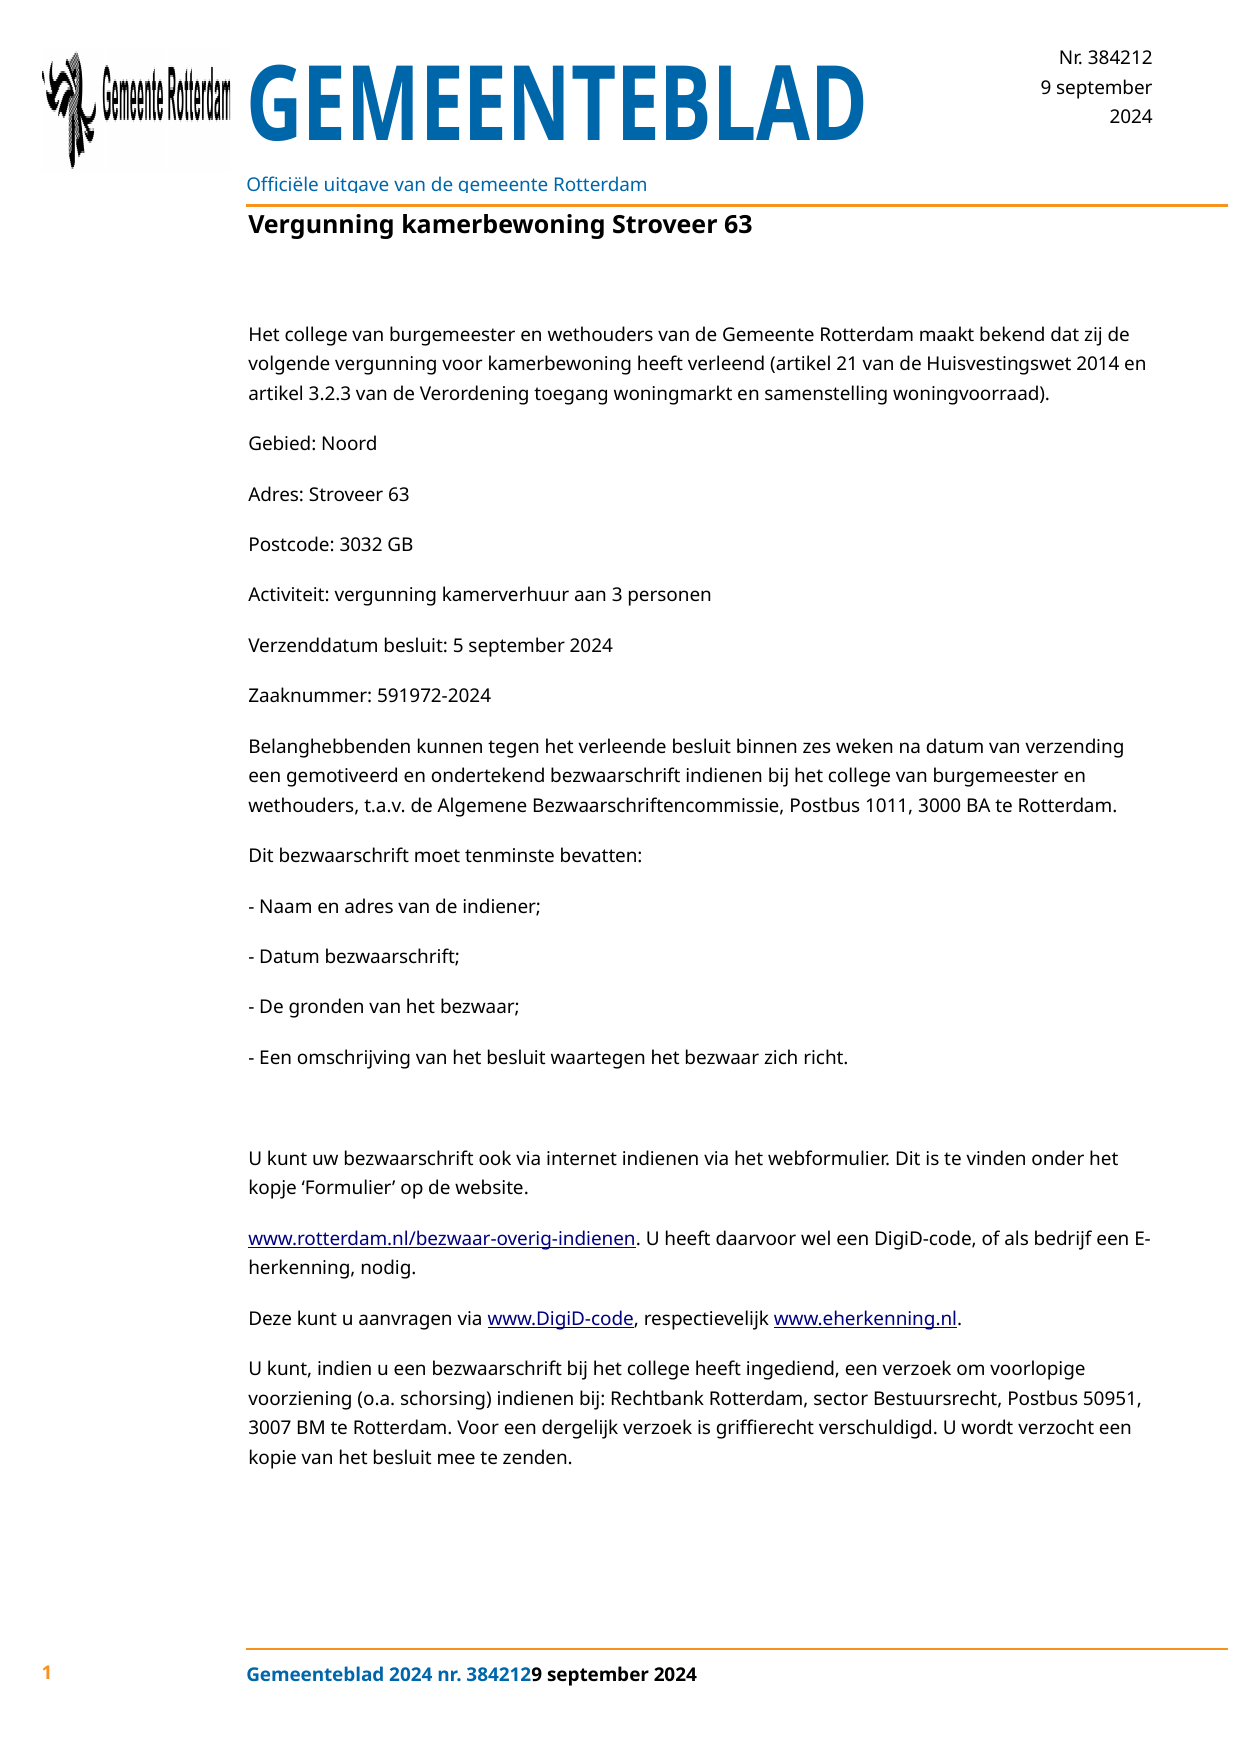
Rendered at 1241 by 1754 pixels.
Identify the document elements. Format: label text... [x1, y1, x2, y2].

text U kunt, indien u een bezwaarschrift bij het college heeft ingediend, een verzoek om voorlopige voorziening (o.a. schorsing) indienen bij: Rechtbank Rotterdam, sector Bestuursrecht, Postbus 50951, 3007 BM te Rotterdam. Voor een dergelijk verzoek is griffierecht verschuldigd. U wordt verzocht een kopie van het besluit mee te zenden. [248, 1355, 1152, 1470]
text Het college van burgemeester en wethouders van de Gemeente Rotterdam maakt bekend dat zij de volgende vergunning voor kamerbewoning heeft verleend (artikel 21 van de Huisvestingswet 2014 en artikel 3.2.3 van de Verordening toegang woningmarkt en samenstelling woningvoorraad). [248, 321, 1152, 406]
text Deze kunt u aanvragen via www.DigiD-code, respectievelijk www.eherkenning.nl. [248, 1305, 1152, 1331]
text Gebied: Noord [248, 430, 1152, 456]
text Verzenddatum besluit: 5 september 2024 [248, 632, 1152, 658]
text Vergunning kamerbewoning Stroveer 63 [248, 207, 1152, 241]
text - De gronden van het bezwaar; [248, 994, 1152, 1019]
text www.rotterdam.nl/bezwaar-overig-indienen. U heeft daarvoor wel een DigiD-code, of als bedrijf een E-herkenning, nodig. [248, 1225, 1152, 1280]
text Postcode: 3032 GB [248, 531, 1152, 557]
text - Een omschrijving van het besluit waartegen het bezwaar zich richt. [248, 1044, 1152, 1070]
text Dit bezwaarschrift moet tenminste bevatten: [248, 842, 1152, 868]
text Adres: Stroveer 63 [248, 481, 1152, 506]
text Belanghebbenden kunnen tegen het verleende besluit binnen zes weken na datum van verzending een gemotiveerd en ondertekend bezwaarschrift indienen bij het college van burgemeester en wethouders, t.a.v. de Algemene Bezwaarschriftencommissie, Postbus 1011, 3000 BA te Rotterdam. [248, 733, 1152, 818]
picture [41, 47, 231, 172]
text Zaaknummer: 591972-2024 [248, 682, 1152, 708]
text Activiteit: vergunning kamerverhuur aan 3 personen [248, 582, 1152, 607]
text U kunt uw bezwaarschrift ook via internet indienen via het webformulier. Dit is te vinden onder het kopje ‘Formulier’ op de website. [248, 1145, 1152, 1200]
text - Naam en adres van de indiener; [248, 893, 1152, 918]
text - Datum bezwaarschrift; [248, 943, 1152, 969]
